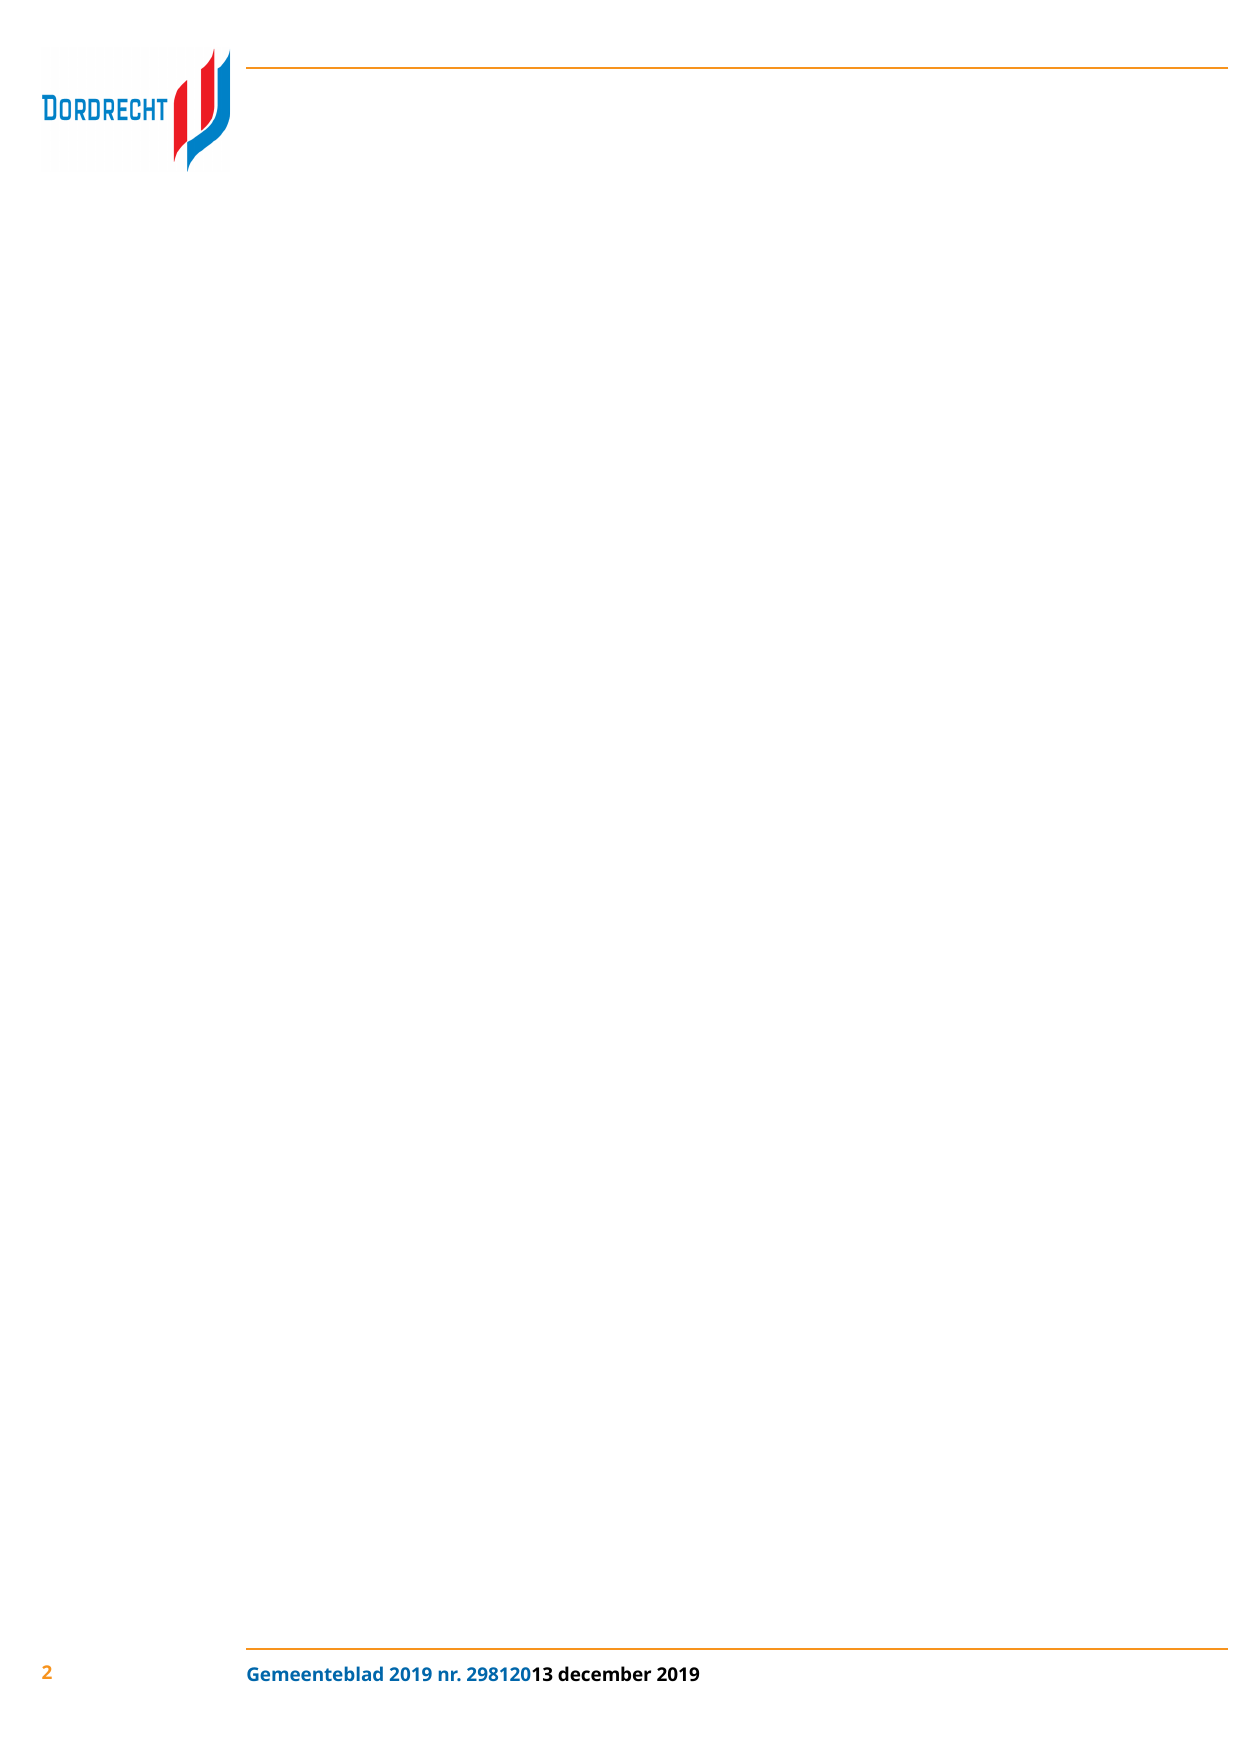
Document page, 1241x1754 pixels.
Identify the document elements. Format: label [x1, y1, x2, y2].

picture [41, 47, 231, 172]
